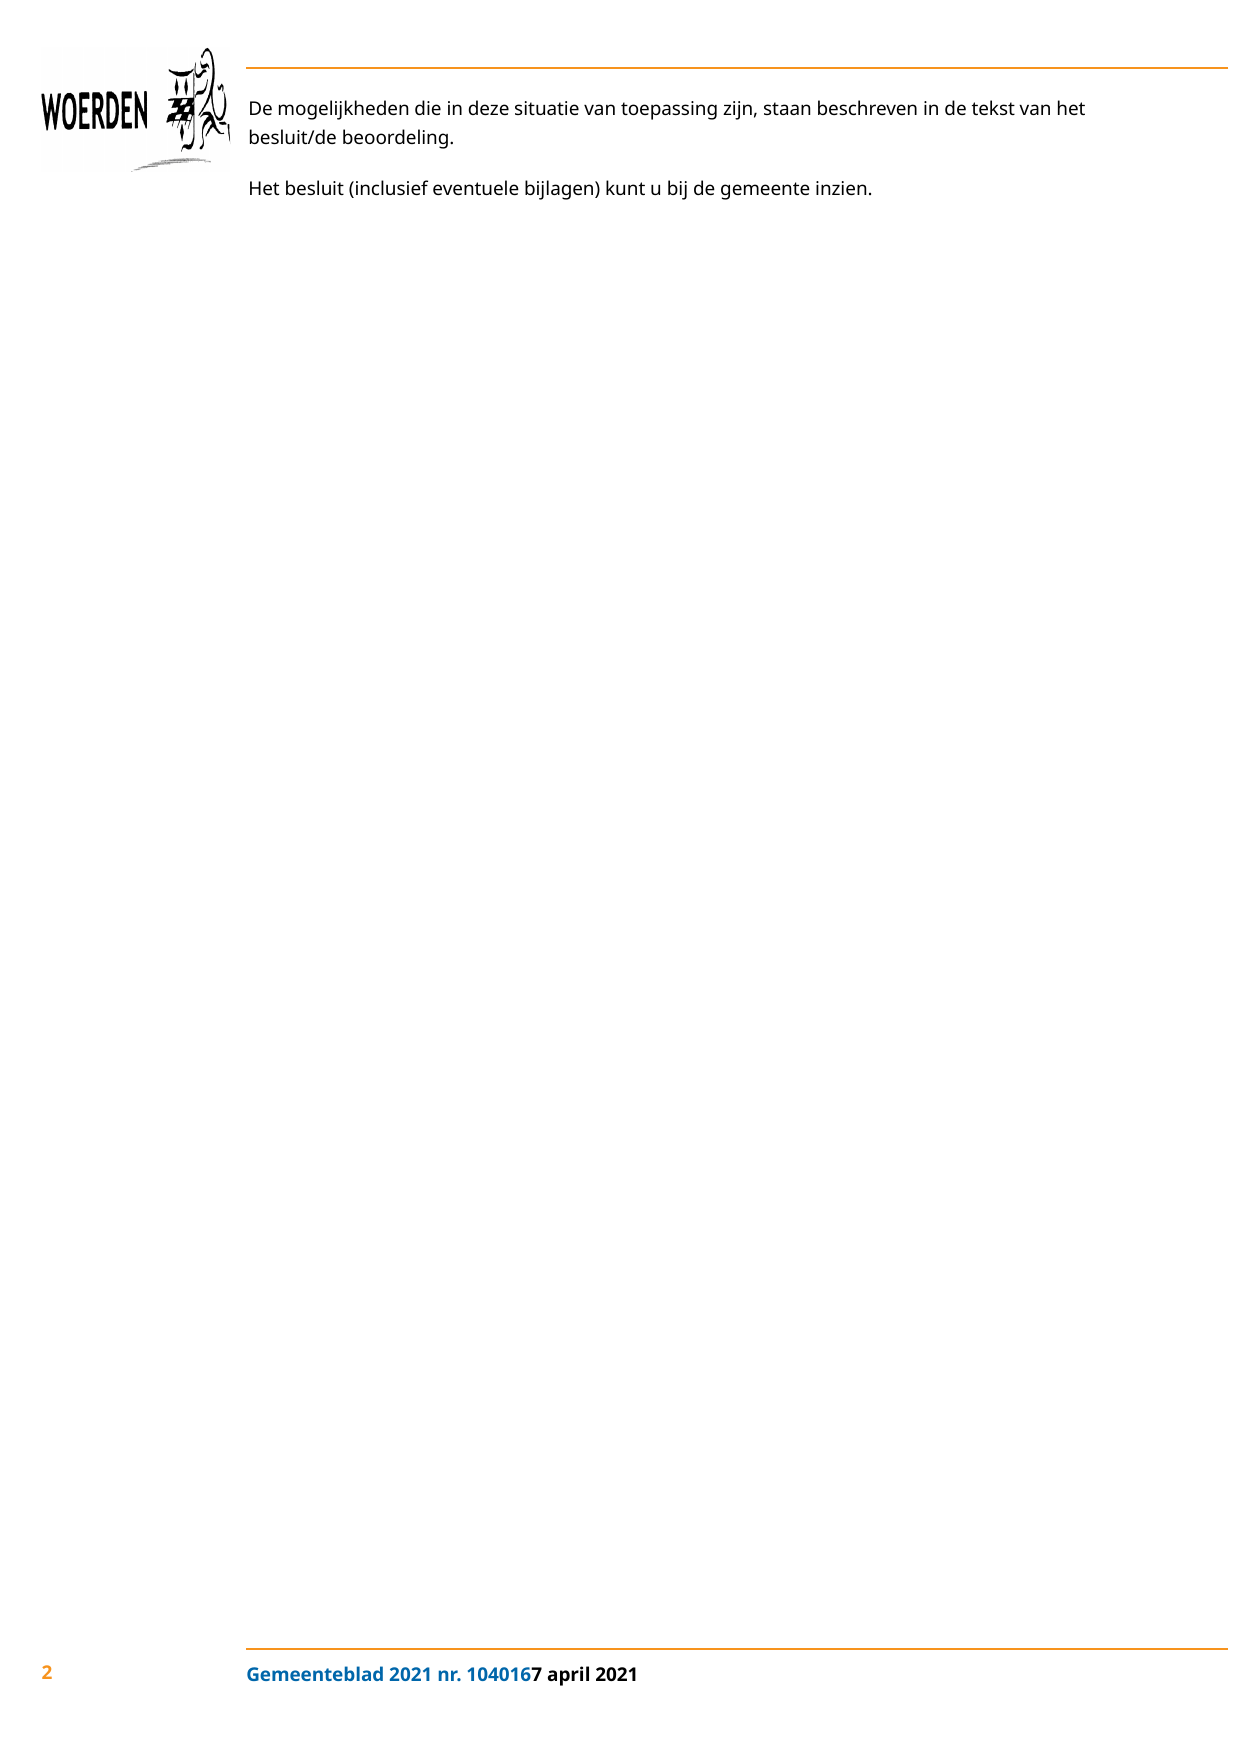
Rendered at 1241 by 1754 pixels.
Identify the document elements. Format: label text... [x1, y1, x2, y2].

text Het besluit (inclusief eventuele bijlagen) kunt u bij de gemeente inzien. [248, 175, 1152, 201]
picture [41, 47, 231, 172]
text De mogelijkheden die in deze situatie van toepassing zijn, staan beschreven in de tekst van het besluit/de beoordeling. [248, 95, 1152, 150]
